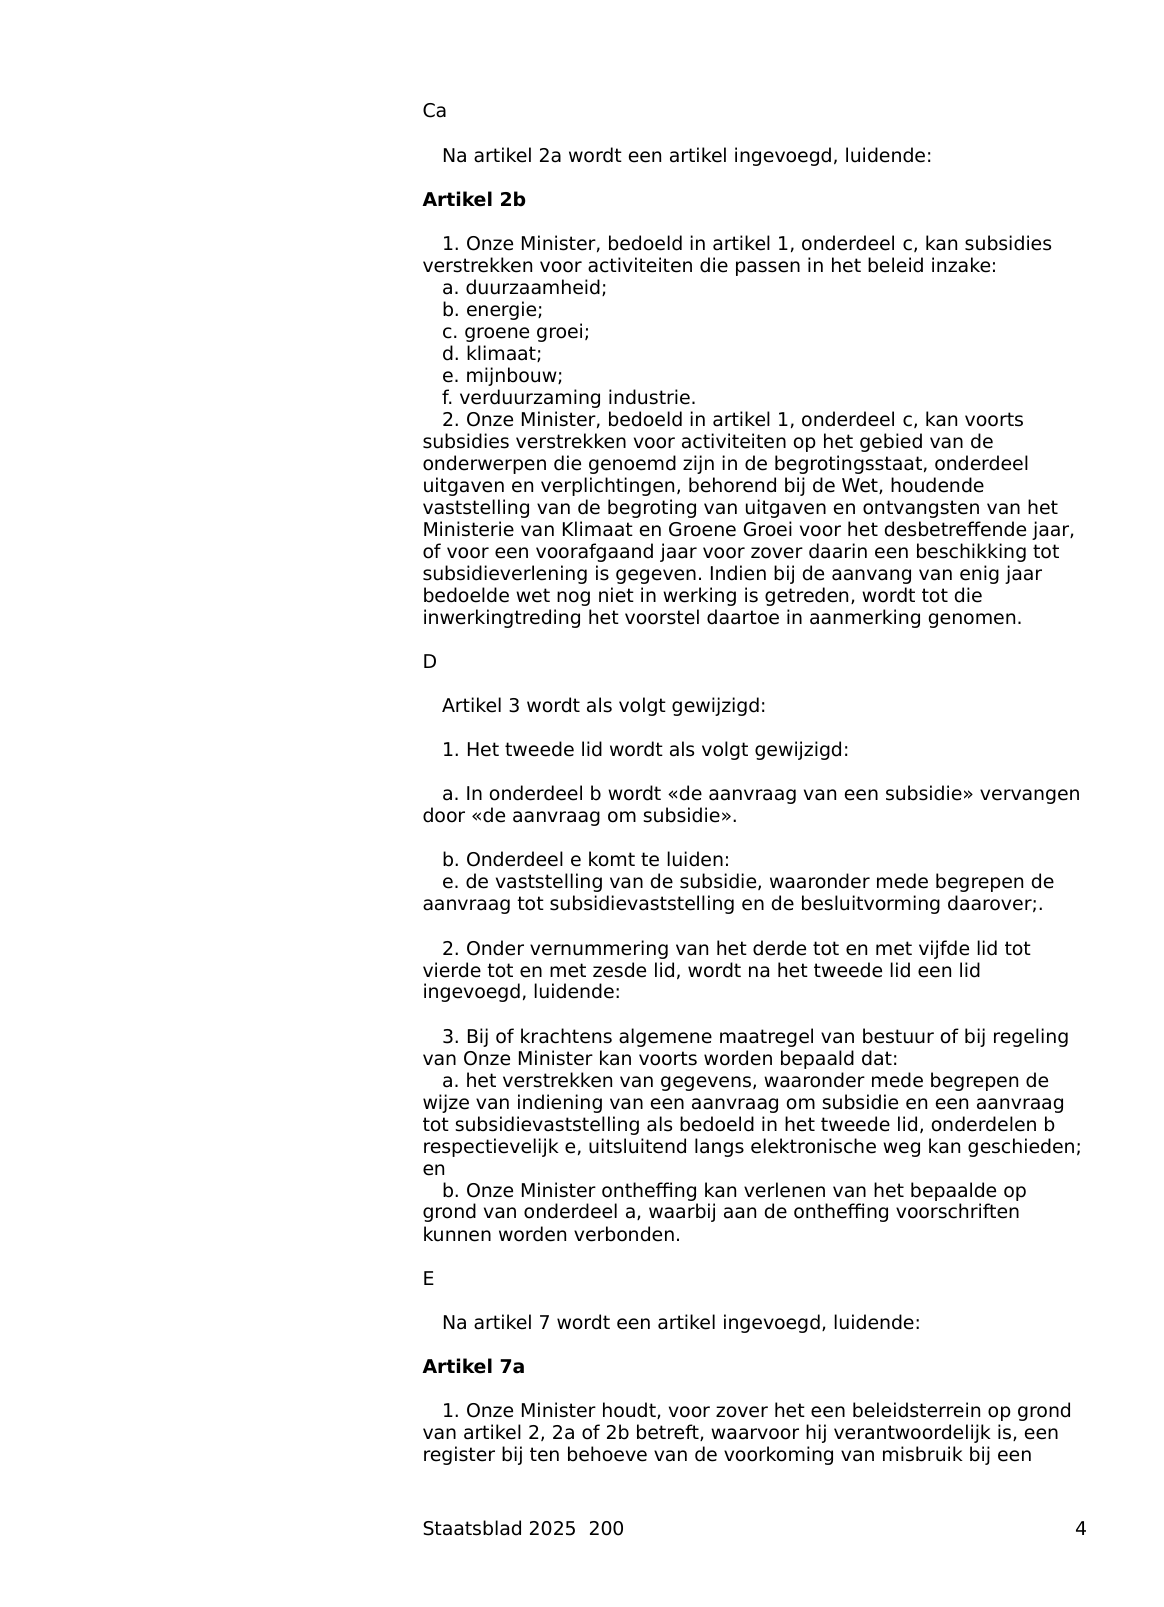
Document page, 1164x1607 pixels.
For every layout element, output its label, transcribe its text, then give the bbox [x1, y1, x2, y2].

text Na artikel 2a wordt een artikel ingevoegd, luidende: [422, 144, 1087, 167]
text b. Onze Minister ontheffing kan verlenen van het bepaalde op grond van onderdeel a, waarbij aan de ontheffing voorschriften kunnen worden verbonden. [422, 1179, 1087, 1245]
subtitle Artikel 7a [422, 1356, 1087, 1378]
text E [422, 1268, 1087, 1289]
text 2. Onze Minister, bedoeld in artikel 1, onderdeel c, kan voorts subsidies verstrekken voor activiteiten op het gebied van de onderwerpen die genoemd zijn in de begrotingsstaat, onderdeel uitgaven en verplichtingen, behorend bij de Wet, houdende vaststelling van de begroting van uitgaven en ontvangsten van het Ministerie van Klimaat en Groene Groei voor het desbetreffende jaar, of voor een voorafgaand jaar voor zover daarin een beschikking tot subsidieverlening is gegeven. Indien bij de aanvang van enig jaar bedoelde wet nog niet in werking is getreden, wordt tot die inwerkingtreding het voorstel daartoe in aanmerking genomen. [422, 409, 1087, 628]
text D [422, 651, 1087, 673]
text d. klimaat; [422, 343, 1087, 365]
subtitle Artikel 2b [422, 189, 1087, 211]
text c. groene groei; [422, 321, 1087, 343]
text 3. Bij of krachtens algemene maatregel van bestuur of bij regeling van Onze Minister kan voorts worden bepaald dat: [422, 1026, 1087, 1069]
text Artikel 3 wordt als volgt gewijzigd: [422, 695, 1087, 717]
text 1. Onze Minister houdt, voor zover het een beleidsterrein op grond van artikel 2, 2a of 2b betreft, waarvoor hij verantwoordelijk is, een register bij ten behoeve van de voorkoming van misbruik bij een [422, 1400, 1087, 1466]
text 1. Onze Minister, bedoeld in artikel 1, onderdeel c, kan subsidies verstrekken voor activiteiten die passen in het beleid inzake: [422, 233, 1087, 277]
text e. de vaststelling van de subsidie, waaronder mede begrepen de aanvraag tot subsidievaststelling en de besluitvorming daarover;. [422, 871, 1087, 915]
text Ca [422, 100, 1087, 122]
text a. duurzaamheid; [422, 277, 1087, 299]
text 1. Het tweede lid wordt als volgt gewijzigd: [422, 739, 1087, 761]
text a. het verstrekken van gegevens, waaronder mede begrepen de wijze van indiening van een aanvraag om subsidie en een aanvraag tot subsidievaststelling als bedoeld in het tweede lid, onderdelen b respectievelijk e, uitsluitend langs elektronische weg kan geschieden; en [422, 1069, 1087, 1179]
text Na artikel 7 wordt een artikel ingevoegd, luidende: [422, 1312, 1087, 1334]
text f. verduurzaming industrie. [422, 387, 1087, 409]
text a. In onderdeel b wordt «de aanvraag van een subsidie» vervangen door «de aanvraag om subsidie». [422, 783, 1087, 827]
text b. energie; [422, 299, 1087, 321]
text b. Onderdeel e komt te luiden: [422, 849, 1087, 871]
text 2. Onder vernummering van het derde tot en met vijfde lid tot vierde tot en met zesde lid, wordt na het tweede lid een lid ingevoegd, luidende: [422, 937, 1087, 1003]
text e. mijnbouw; [422, 365, 1087, 387]
